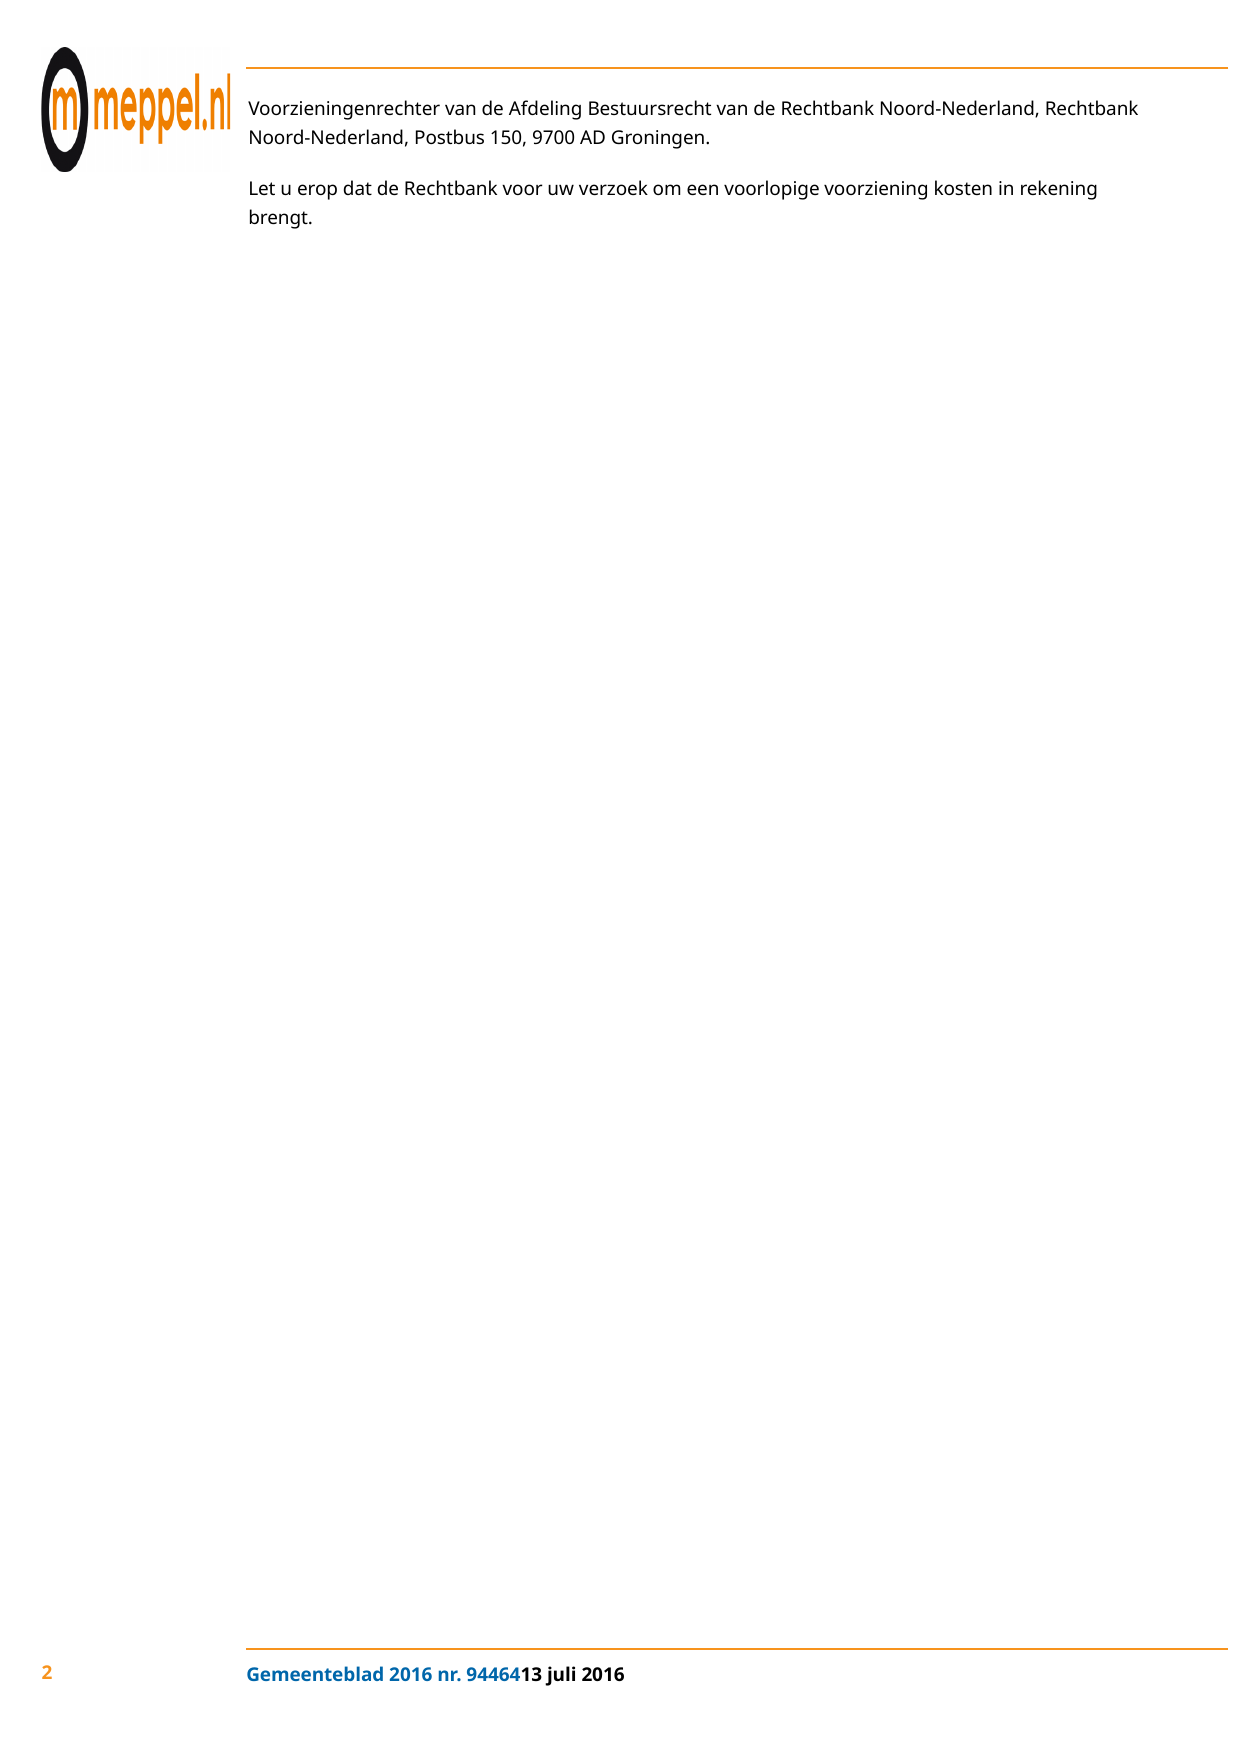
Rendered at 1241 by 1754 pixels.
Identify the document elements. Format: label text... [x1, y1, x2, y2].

text Voorzieningenrechter van de Afdeling Bestuursrecht van de Rechtbank Noord-Nederland, Rechtbank Noord-Nederland, Postbus 150, 9700 AD Groningen. [248, 95, 1152, 150]
text Let u erop dat de Rechtbank voor uw verzoek om een voorlopige voorziening kosten in rekening brengt. [248, 175, 1152, 230]
picture [41, 47, 231, 172]
